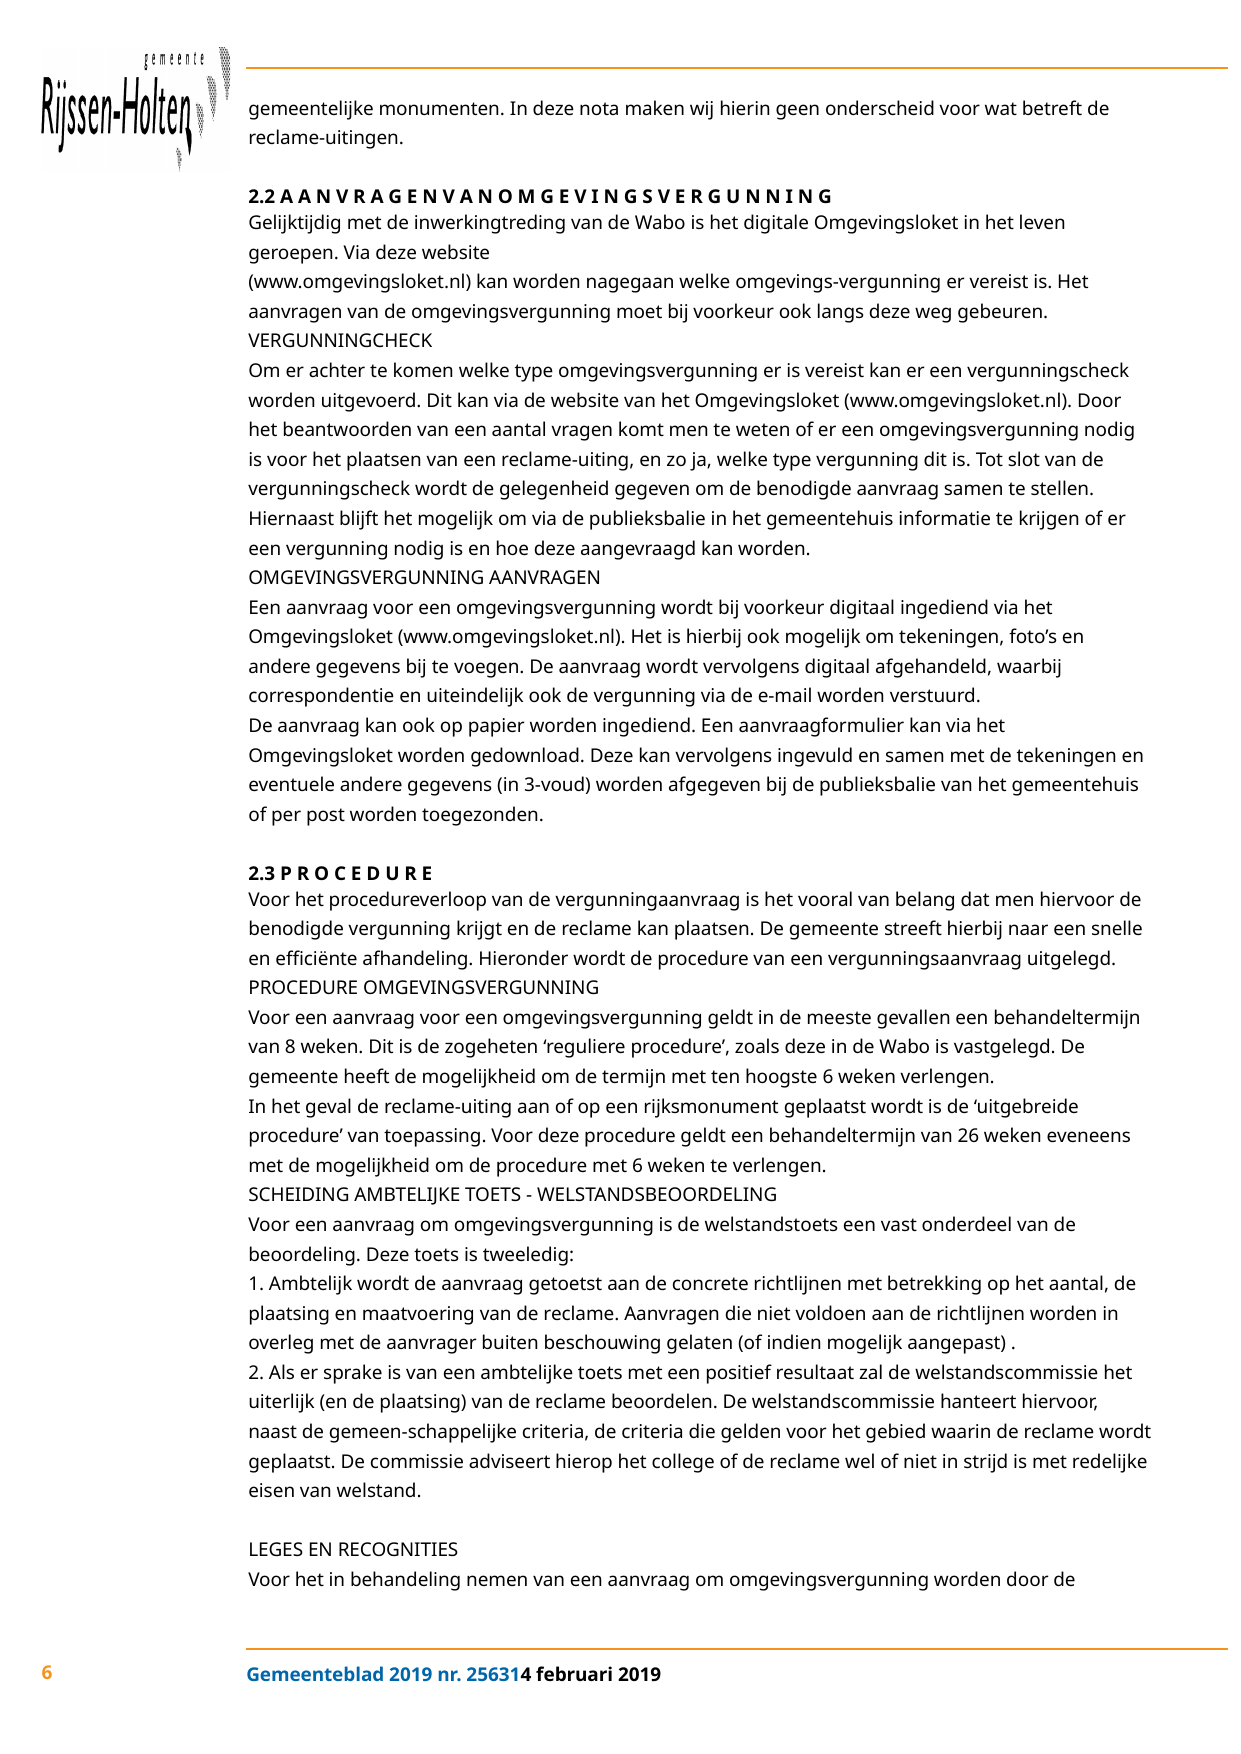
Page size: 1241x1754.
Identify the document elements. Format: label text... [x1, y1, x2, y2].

text Voor het in behandeling nemen van een aanvraag om omgevingsvergunning worden door de [248, 1566, 1152, 1592]
text 1. Ambtelijk wordt de aanvraag getoetst aan de concrete richtlijnen met betrekking op het aantal, de plaatsing en maatvoering van de reclame. Aanvragen die niet voldoen aan de richtlijnen worden in overleg met de aanvrager buiten beschouwing gelaten (of indien mogelijk aangepast) . [248, 1270, 1152, 1355]
text Hiernaast blijft het mogelijk om via de publieksbalie in het gemeentehuis informatie te krijgen of er een vergunning nodig is en hoe deze aangevraagd kan worden. [248, 505, 1152, 560]
text (www.omgevingsloket.nl) kan worden nagegaan welke omgevings-vergunning er vereist is. Het aanvragen van de omgevingsvergunning moet bij voorkeur ook langs deze weg gebeuren. [248, 268, 1152, 324]
text VERGUNNINGCHECK [248, 328, 1152, 353]
text In het geval de reclame-uiting aan of op een rijksmonument geplaatst wordt is de ‘uitgebreide procedure’ van toepassing. Voor deze procedure geldt een behandeltermijn van 26 weken eveneens met de mogelijkheid om de procedure met 6 weken te verlengen. [248, 1093, 1152, 1178]
text LEGES EN RECOGNITIES [248, 1537, 1152, 1562]
text Voor het procedureverloop van de vergunningaanvraag is het vooral van belang dat men hiervoor de benodigde vergunning krijgt en de reclame kan plaatsen. De gemeente streeft hierbij naar een snelle en efficiënte afhandeling. Hieronder wordt de procedure van een vergunningsaanvraag uitgelegd. [248, 886, 1152, 971]
text Voor een aanvraag om omgevingsvergunning is de welstandstoets een vast onderdeel van de beoordeling. Deze toets is tweeledig: [248, 1211, 1152, 1267]
text 2.2 A A N V R A G E N V A N O M G E V I N G S V E R G U N N I N G [248, 183, 1152, 209]
text De aanvraag kan ook op papier worden ingediend. Een aanvraagformulier kan via het Omgevingsloket worden gedownload. Deze kan vervolgens ingevuld en samen met de tekeningen en eventuele andere gegevens (in 3-voud) worden afgegeven bij de publieksbalie van het gemeentehuis of per post worden toegezonden. [248, 712, 1152, 827]
text Om er achter te komen welke type omgevingsvergunning er is vereist kan er een vergunningscheck worden uitgevoerd. Dit kan via de website van het Omgevingsloket (www.omgevingsloket.nl). Door het beantwoorden van een aantal vragen komt men te weten of er een omgevingsvergunning nodig is voor het plaatsen van een reclame-uiting, en zo ja, welke type vergunning dit is. Tot slot van de vergunningscheck wordt de gelegenheid gegeven om de benodigde aanvraag samen te stellen. [248, 357, 1152, 501]
text gemeentelijke monumenten. In deze nota maken wij hierin geen onderscheid voor wat betreft de reclame-uitingen. [248, 95, 1152, 150]
text 2. Als er sprake is van een ambtelijke toets met een positief resultaat zal de welstandscommissie het uiterlijk (en de plaatsing) van de reclame beoordelen. De welstandscommissie hanteert hiervoor, naast de gemeen-schappelijke criteria, de criteria die gelden voor het gebied waarin de reclame wordt geplaatst. De commissie adviseert hierop het college of de reclame wel of niet in strijd is met redelijke eisen van welstand. [248, 1359, 1152, 1503]
text SCHEIDING AMBTELIJKE TOETS - WELSTANDSBEOORDELING [248, 1182, 1152, 1207]
picture [41, 47, 231, 172]
text Voor een aanvraag voor een omgevingsvergunning geldt in de meeste gevallen een behandeltermijn van 8 weken. Dit is de zogeheten ‘reguliere procedure’, zoals deze in de Wabo is vastgelegd. De gemeente heeft de mogelijkheid om de termijn met ten hoogste 6 weken verlengen. [248, 1004, 1152, 1089]
text 2.3 P R O C E D U R E [248, 860, 1152, 886]
text Een aanvraag voor een omgevingsvergunning wordt bij voorkeur digitaal ingediend via het Omgevingsloket (www.omgevingsloket.nl). Het is hierbij ook mogelijk om tekeningen, foto’s en andere gegevens bij te voegen. De aanvraag wordt vervolgens digitaal afgehandeld, waarbij correspondentie en uiteindelijk ook de vergunning via de e-mail worden verstuurd. [248, 594, 1152, 708]
text PROCEDURE OMGEVINGSVERGUNNING [248, 974, 1152, 1000]
text OMGEVINGSVERGUNNING AANVRAGEN [248, 564, 1152, 590]
text Gelijktijdig met de inwerkingtreding van de Wabo is het digitale Omgevingsloket in het leven geroepen. Via deze website [248, 209, 1152, 264]
